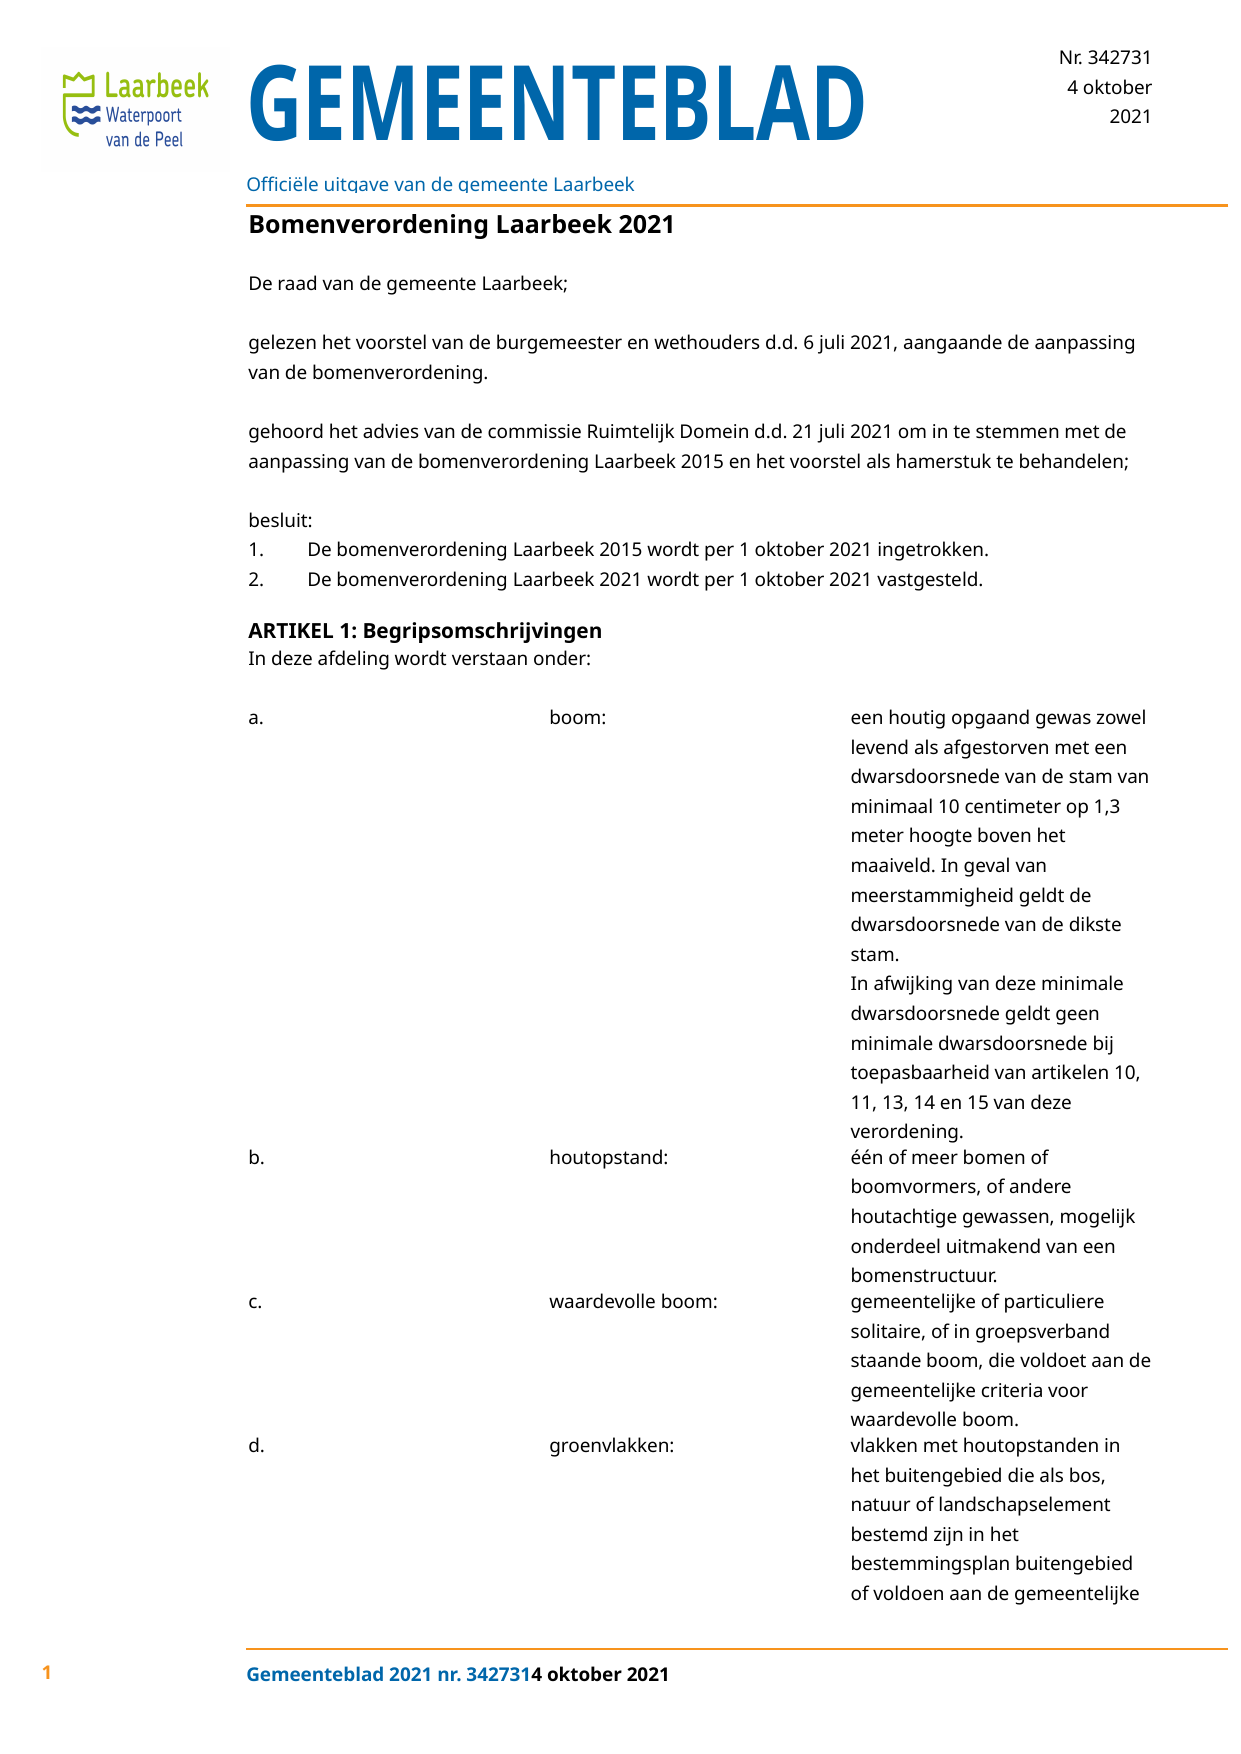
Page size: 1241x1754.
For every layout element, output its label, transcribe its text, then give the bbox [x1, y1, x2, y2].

table_cell d. [248, 1432, 549, 1606]
table_cell gemeentelijke of particuliere solitaire, of in groepsverband staande boom, die voldoet aan de gemeentelijke criteria voor waardevolle boom. [850, 1288, 1152, 1432]
text De raad van de gemeente Laarbeek; [248, 270, 1152, 296]
table_cell b. [248, 1144, 549, 1288]
text gehoord het advies van de commissie Ruimtelijk Domein d.d. 21 juli 2021 om in te stemmen met de aanpassing van de bomenverordening Laarbeek 2015 en het voorstel als hamerstuk te behandelen; [248, 418, 1152, 473]
text In deze afdeling wordt verstaan onder: [248, 645, 1152, 671]
table_header a. [248, 704, 549, 1144]
picture [41, 47, 231, 172]
table_cell groenvlakken: [549, 1432, 850, 1606]
text ARTIKEL 1: Begripsomschrijvingen [248, 617, 1152, 645]
text besluit: [248, 507, 1152, 533]
table_header boom: [549, 704, 850, 1144]
text Bomenverordening Laarbeek 2021 [248, 207, 1152, 241]
table_cell houtopstand: [549, 1144, 850, 1288]
table_cell één of meer bomen of boomvormers, of andere houtachtige gewassen, mogelijk onderdeel uitmakend van een bomenstructuur. [850, 1144, 1152, 1288]
list De bomenverordening Laarbeek 2021 wordt per 1 oktober 2021 vastgesteld. [248, 566, 1152, 592]
table_cell waardevolle boom: [549, 1288, 850, 1432]
text gelezen het voorstel van de burgemeester en wethouders d.d. 6 juli 2021, aangaande de aanpassing van de bomenverordening. [248, 329, 1152, 385]
table_cell vlakken met houtopstanden in het buitengebied die als bos, natuur of landschapselement bestemd zijn in het bestemmingsplan buitengebied of voldoen aan de gemeentelijke [850, 1432, 1152, 1606]
table_cell c. [248, 1288, 549, 1432]
table_header een houtig opgaand gewas zowel levend als afgestorven met een dwarsdoorsnede van de stam van minimaal 10 centime­ter op 1,3 meter hoogte boven het maaiveld. In geval van meerstammigheid geldt de dwarsdoorsnede van de dikste stam. In afwijking van deze minimale dwarsdoorsnede geldt geen minimale dwarsdoorsnede bij toepasbaarheid van artikelen 10, 11, 13, 14 en 15 van deze verordening. [850, 704, 1152, 1144]
list De bomenverordening Laarbeek 2015 wordt per 1 oktober 2021 ingetrokken. [248, 537, 1152, 562]
